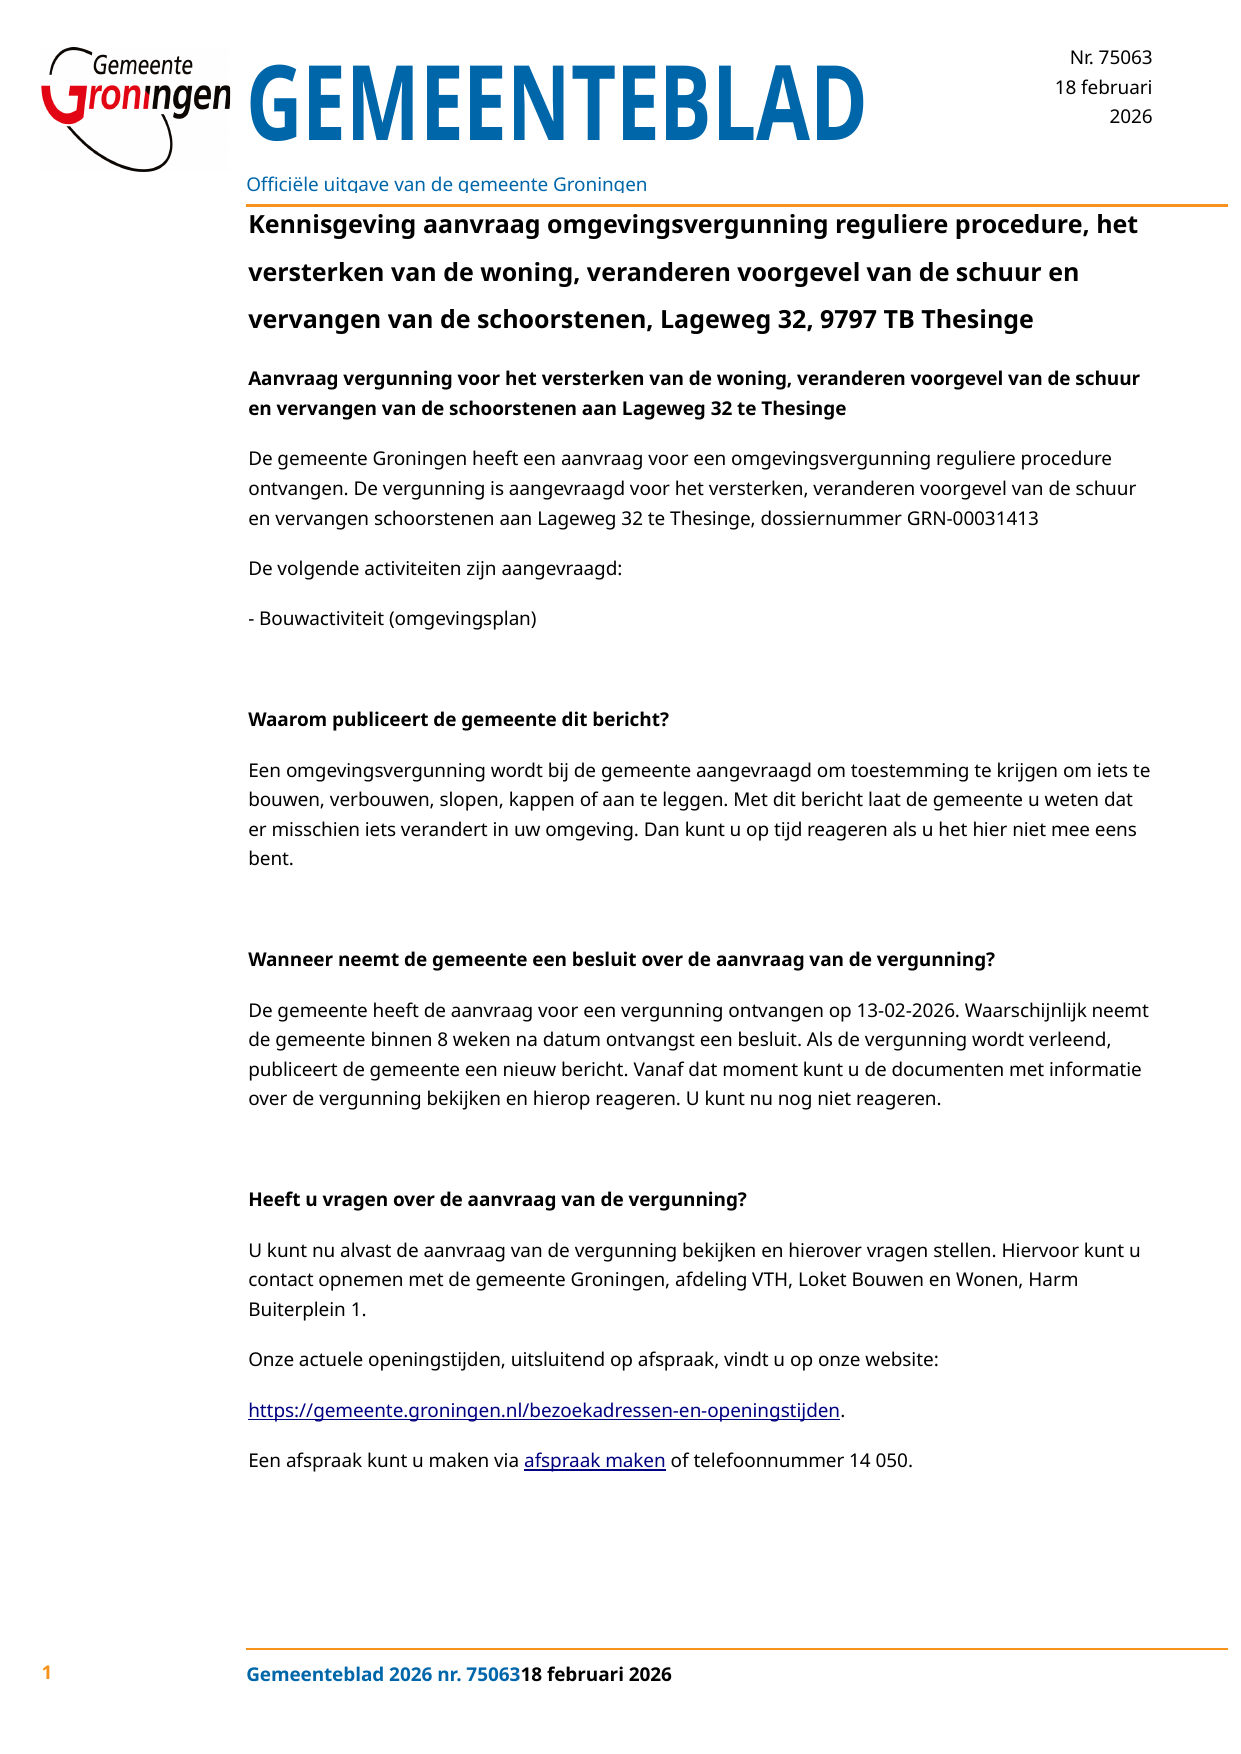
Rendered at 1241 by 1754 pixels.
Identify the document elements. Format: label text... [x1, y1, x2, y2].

text De volgende activiteiten zijn aangevraagd: [248, 555, 1152, 581]
text De gemeente heeft de aanvraag voor een vergunning ontvangen op 13-02-2026. Waarschijnlijk neemt de gemeente binnen 8 weken na datum ontvangst een besluit. Als de vergunning wordt verleend, publiceert de gemeente een nieuw bericht. Vanaf dat moment kunt u de documenten met informatie over de vergunning bekijken en hierop reageren. U kunt nu nog niet reageren. [248, 997, 1152, 1111]
picture [41, 47, 231, 172]
text Heeft u vragen over de aanvraag van de vergunning? [248, 1186, 1152, 1212]
text Onze actuele openingstijden, uitsluitend op afspraak, vindt u op onze website: [248, 1346, 1152, 1372]
text U kunt nu alvast de aanvraag van de vergunning bekijken en hierover vragen stellen. Hiervoor kunt u contact opnemen met de gemeente Groningen, afdeling VTH, Loket Bouwen en Wonen, Harm Buiterplein 1. [248, 1237, 1152, 1322]
text Waarom publiceert de gemeente dit bericht? [248, 706, 1152, 732]
text De gemeente Groningen heeft een aanvraag voor een omgevingsvergunning reguliere procedure ontvangen. De vergunning is aangevraagd voor het versterken, veranderen voorgevel van de schuur en vervangen schoorstenen aan Lageweg 32 te Thesinge, dossiernummer GRN-00031413 [248, 446, 1152, 530]
text Wanneer neemt de gemeente een besluit over de aanvraag van de vergunning? [248, 946, 1152, 972]
text Een afspraak kunt u maken via afspraak maken of telefoonnummer 14 050. [248, 1447, 1152, 1473]
text https://gemeente.groningen.nl/bezoekadressen-en-openingstijden. [248, 1397, 1152, 1422]
text - Bouwactiviteit (omgevingsplan) [248, 606, 1152, 631]
text Aanvraag vergunning voor het versterken van de woning, veranderen voorgevel van de schuur en vervangen van de schoorstenen aan Lageweg 32 te Thesinge [248, 366, 1152, 421]
text Een omgevingsvergunning wordt bij de gemeente aangevraagd om toestemming te krijgen om iets te bouwen, verbouwen, slopen, kappen of aan te leggen. Met dit bericht laat de gemeente u weten dat er misschien iets verandert in uw omgeving. Dan kunt u op tijd reageren als u het hier niet mee eens bent. [248, 757, 1152, 871]
text Kennisgeving aanvraag omgevingsvergunning reguliere procedure, het versterken van de woning, veranderen voorgevel van de schuur en vervangen van de schoorstenen, Lageweg 32, 9797 TB Thesinge [248, 207, 1152, 336]
